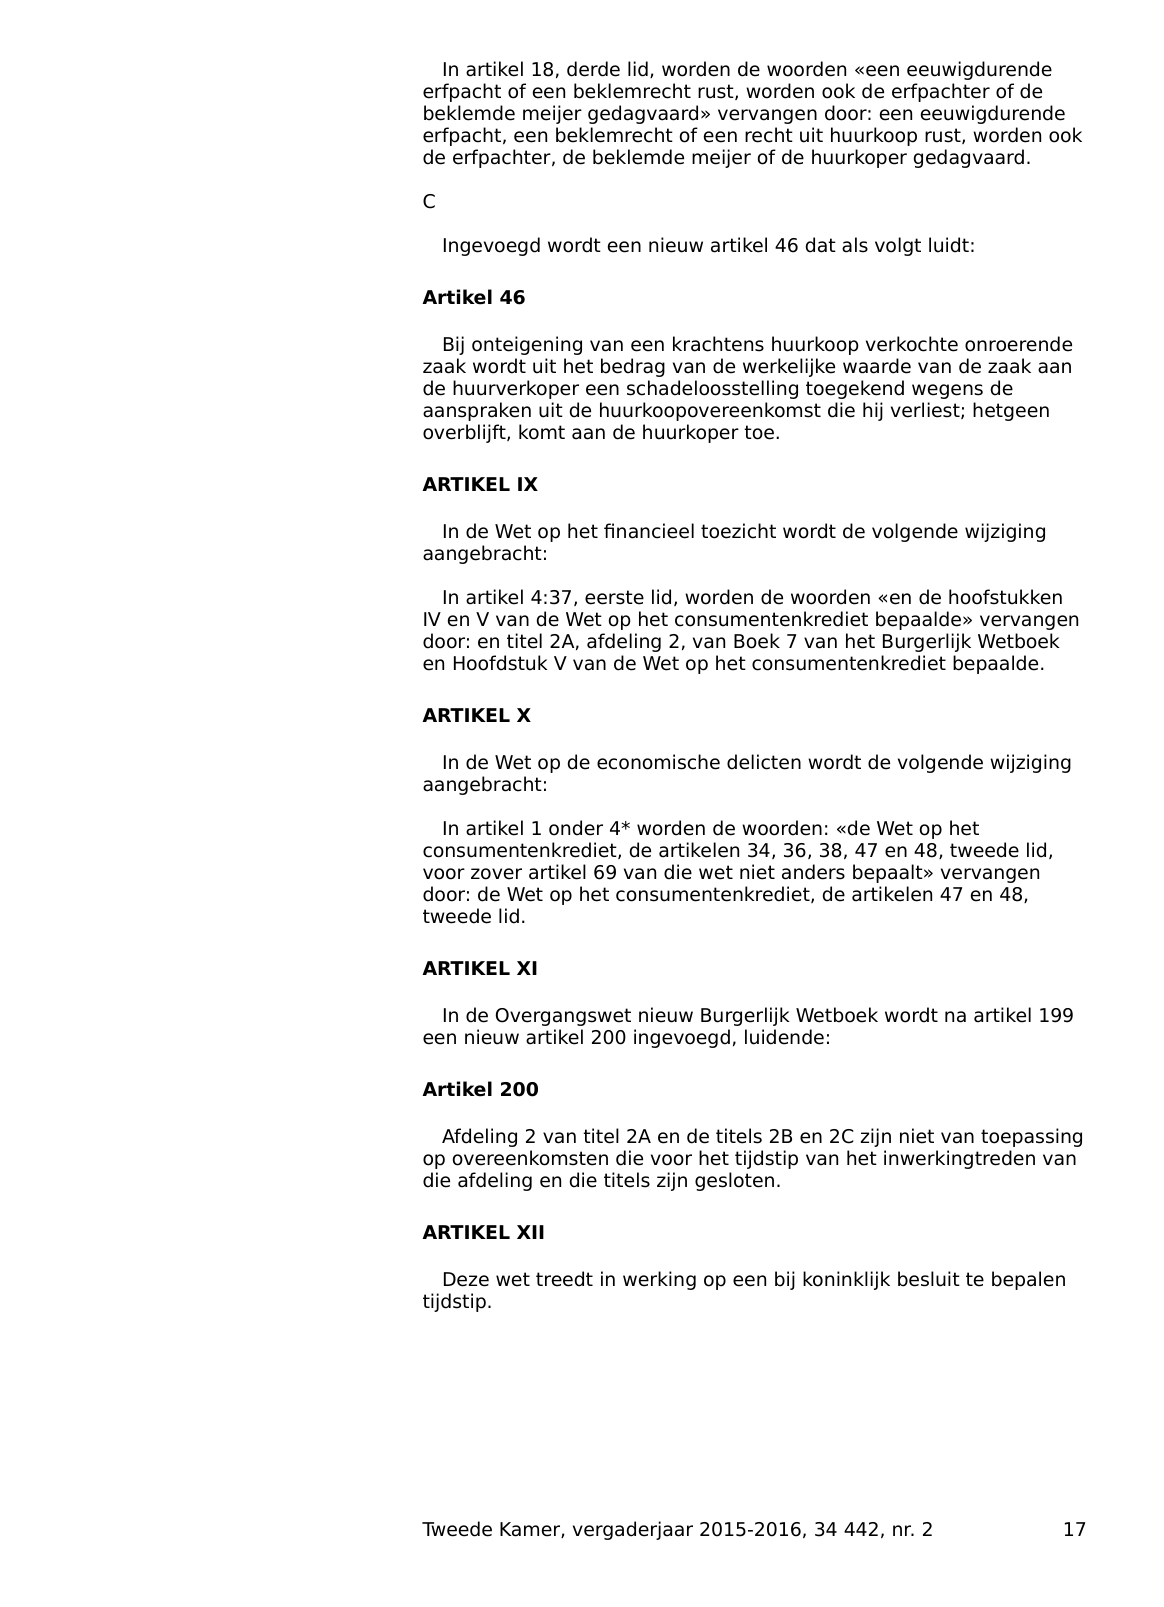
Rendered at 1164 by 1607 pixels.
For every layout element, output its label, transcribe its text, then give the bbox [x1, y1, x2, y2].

text In artikel 1 onder 4* worden de woorden: «de Wet op het consumentenkrediet, de artikelen 34, 36, 38, 47 en 48, tweede lid, voor zover artikel 69 van die wet niet anders bepaalt» vervangen door: de Wet op het consumentenkrediet, de artikelen 47 en 48, tweede lid. [422, 818, 1087, 928]
subtitle ARTIKEL XII [422, 1222, 1087, 1244]
text In artikel 4:37, eerste lid, worden de woorden «en de hoofstukken IV en V van de Wet op het consumentenkrediet bepaalde» vervangen door: en titel 2A, afdeling 2, van Boek 7 van het Burgerlijk Wetboek en Hoofdstuk V van de Wet op het consumentenkrediet bepaalde. [422, 587, 1087, 675]
text Afdeling 2 van titel 2A en de titels 2B en 2C zijn niet van toepassing op overeenkomsten die voor het tijdstip van het inwerkingtreden van die afdeling en die titels zijn gesloten. [422, 1126, 1087, 1192]
text In artikel 18, derde lid, worden de woorden «een eeuwigdurende erfpacht of een beklemrecht rust, worden ook de erfpachter of de beklemde meijer gedagvaard» vervangen door: een eeuwigdurende erfpacht, een beklemrecht of een recht uit huurkoop rust, worden ook de erfpachter, de beklemde meijer of de huurkoper gedagvaard. [422, 59, 1087, 169]
subtitle Artikel 200 [422, 1079, 1087, 1101]
text Ingevoegd wordt een nieuw artikel 46 dat als volgt luidt: [422, 235, 1087, 257]
text In de Wet op de economische delicten wordt de volgende wijziging aangebracht: [422, 752, 1087, 796]
subtitle ARTIKEL XI [422, 958, 1087, 980]
text In de Overgangswet nieuw Burgerlijk Wetboek wordt na artikel 199 een nieuw artikel 200 ingevoegd, luidende: [422, 1005, 1087, 1049]
text C [422, 191, 1087, 213]
subtitle ARTIKEL IX [422, 474, 1087, 496]
subtitle ARTIKEL X [422, 705, 1087, 727]
text Bij onteigening van een krachtens huurkoop verkochte onroerende zaak wordt uit het bedrag van de werkelijke waarde van de zaak aan de huurverkoper een schadeloosstelling toegekend wegens de aanspraken uit de huurkoopovereenkomst die hij verliest; hetgeen overblijft, komt aan de huurkoper toe. [422, 334, 1087, 444]
text Deze wet treedt in werking op een bij koninklijk besluit te bepalen tijdstip. [422, 1269, 1087, 1313]
subtitle Artikel 46 [422, 287, 1087, 309]
text In de Wet op het financieel toezicht wordt de volgende wijziging aangebracht: [422, 521, 1087, 565]
